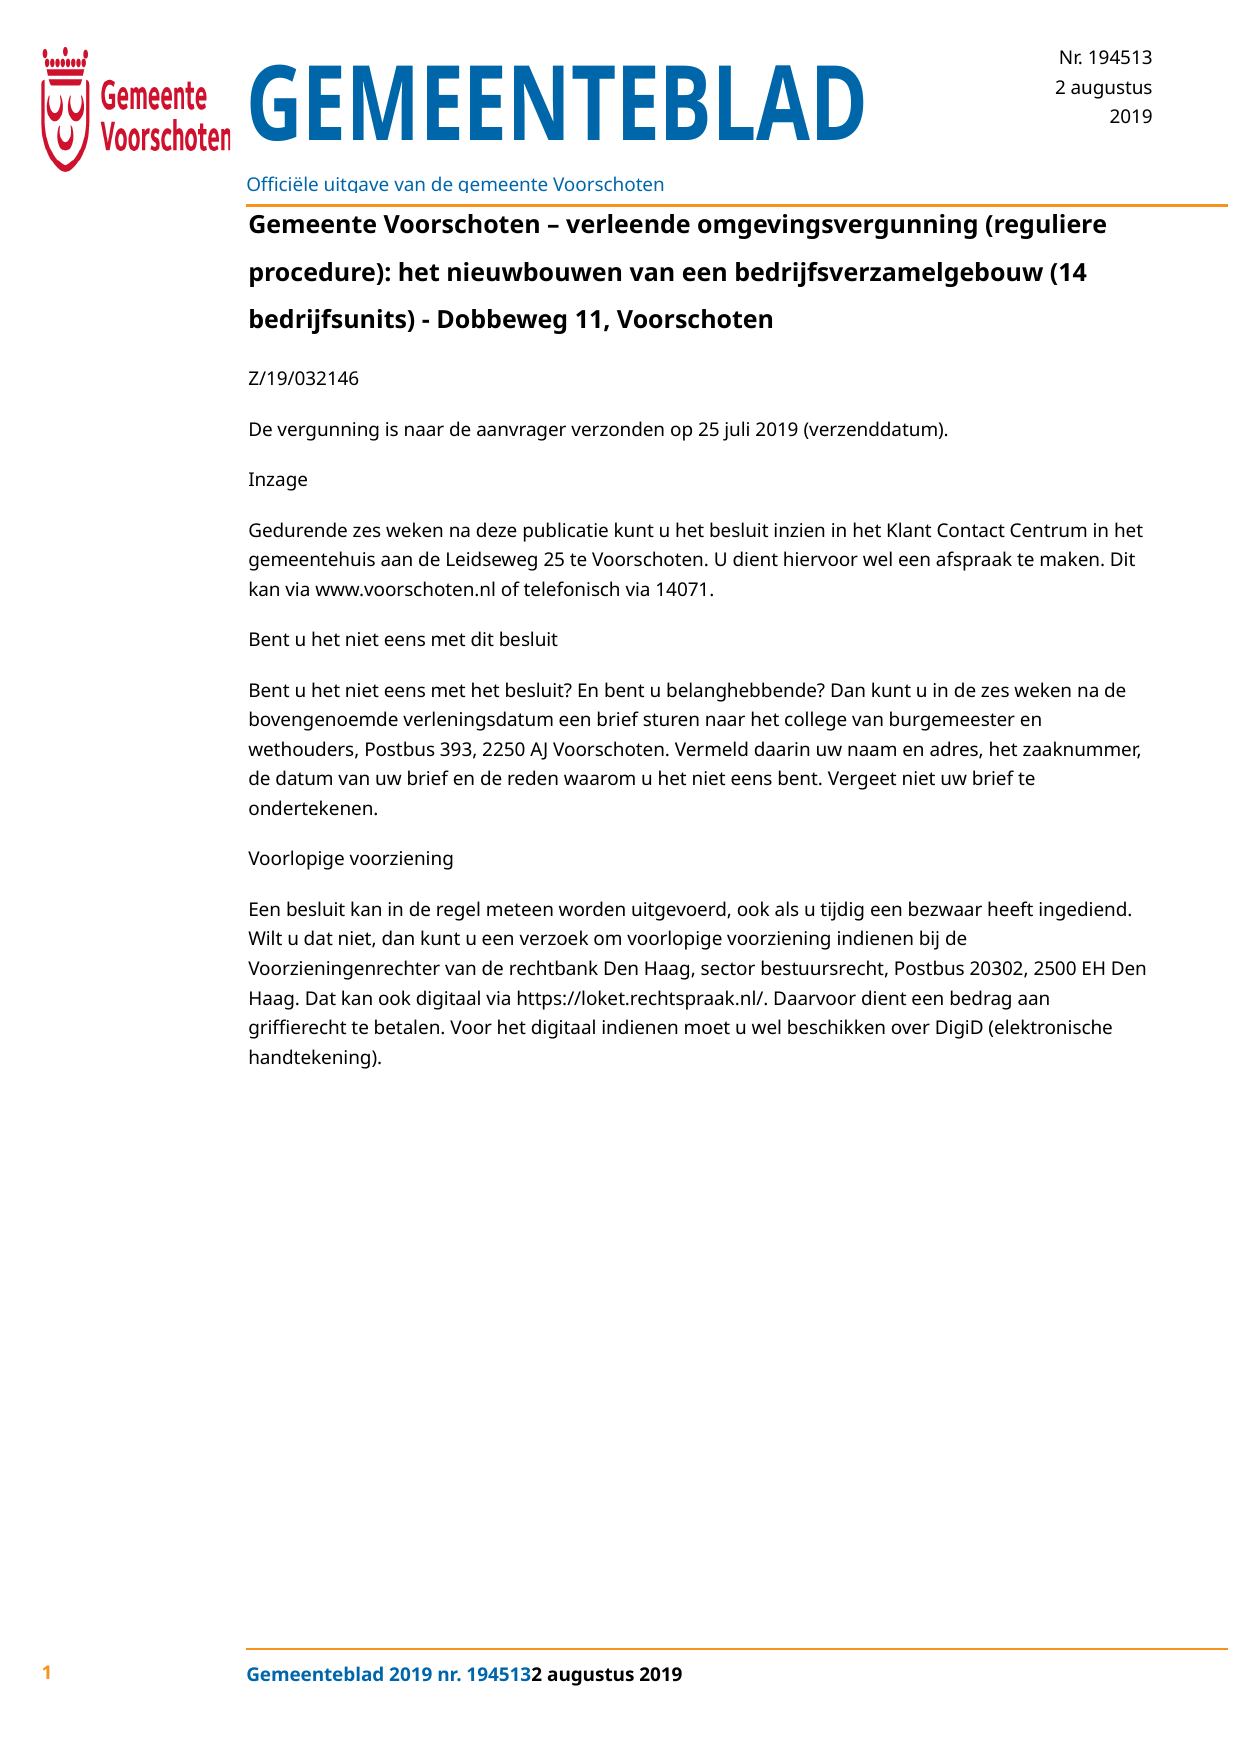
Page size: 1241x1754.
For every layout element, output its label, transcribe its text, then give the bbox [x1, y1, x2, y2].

text De vergunning is naar de aanvrager verzonden op 25 juli 2019 (verzenddatum). [248, 416, 1152, 442]
text Gemeente Voorschoten – verleende omgevingsvergunning (reguliere procedure): het nieuwbouwen van een bedrijfsverzamelgebouw (14 bedrijfsunits) - Dobbeweg 11, Voorschoten [248, 207, 1152, 336]
picture [41, 47, 231, 172]
text Een besluit kan in de regel meteen worden uitgevoerd, ook als u tijdig een bezwaar heeft ingediend. Wilt u dat niet, dan kunt u een verzoek om voorlopige voorziening indienen bij de Voorzieningenrechter van de rechtbank Den Haag, sector bestuursrecht, Postbus 20302, 2500 EH Den Haag. Dat kan ook digitaal via https://loket.rechtspraak.nl/. Daarvoor dient een bedrag aan griffierecht te betalen. Voor het digitaal indienen moet u wel beschikken over DigiD (elektronische handtekening). [248, 896, 1152, 1069]
text Z/19/032146 [248, 366, 1152, 391]
text Voorlopige voorziening [248, 846, 1152, 871]
text Bent u het niet eens met het besluit? En bent u belanghebbende? Dan kunt u in de zes weken na de bovengenoemde verleningsdatum een brief sturen naar het college van burgemeester en wethouders, Postbus 393, 2250 AJ Voorschoten. Vermeld daarin uw naam en adres, het zaaknummer, de datum van uw brief en de reden waarom u het niet eens bent. Vergeet niet uw brief te ondertekenen. [248, 677, 1152, 821]
text Gedurende zes weken na deze publicatie kunt u het besluit inzien in het Klant Contact Centrum in het gemeentehuis aan de Leidseweg 25 te Voorschoten. U dient hiervoor wel een afspraak te maken. Dit kan via www.voorschoten.nl of telefonisch via 14071. [248, 517, 1152, 602]
text Inzage [248, 466, 1152, 492]
text Bent u het niet eens met dit besluit [248, 626, 1152, 652]
